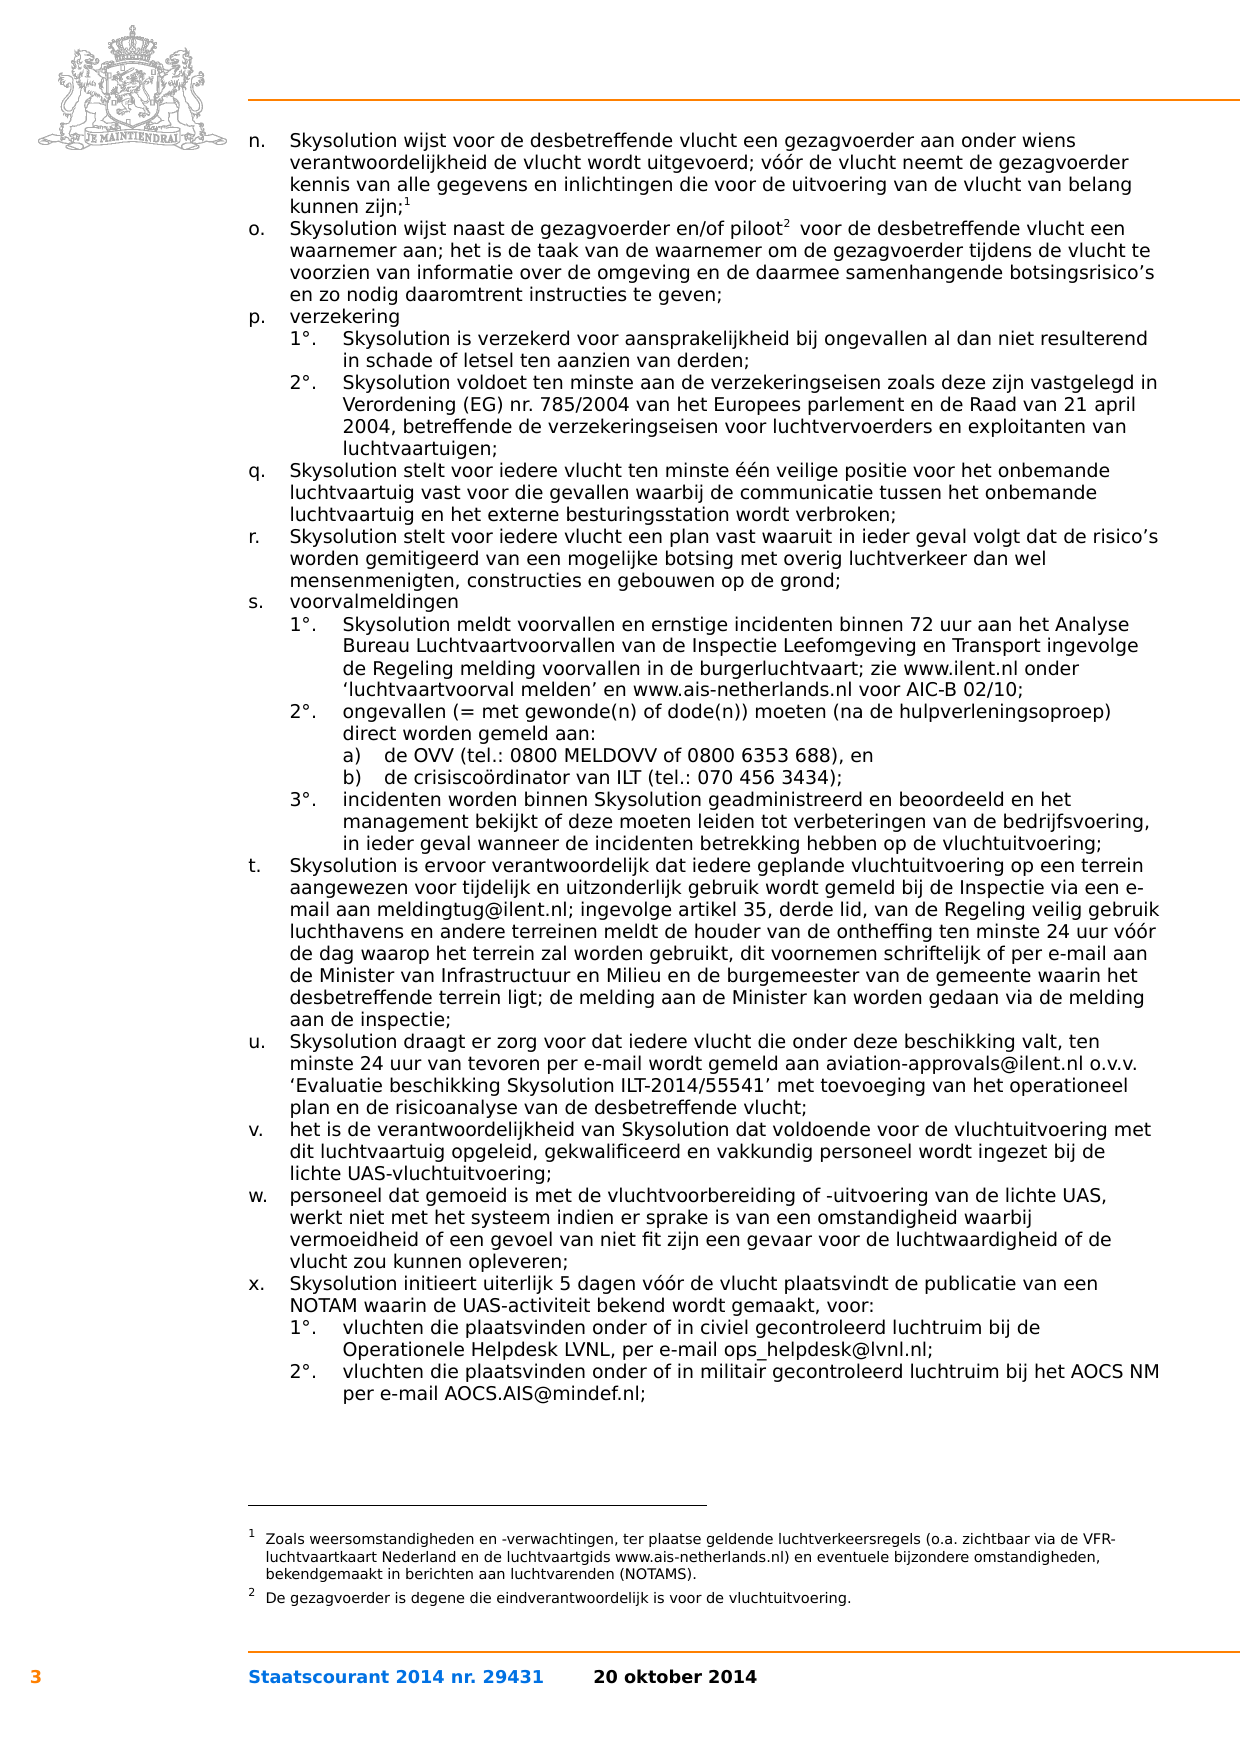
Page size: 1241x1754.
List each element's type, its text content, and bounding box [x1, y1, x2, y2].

text 2°. vluchten die plaatsvinden onder of in militair gecontroleerd luchtruim bij het AOCS NM per e-mail AOCS.AIS@mindef.nl; [289, 1361, 1163, 1405]
text 2°. Skysolution voldoet ten minste aan de verzekeringseisen zoals deze zijn vastgelegd in Verordening (EG) nr. 785/2004 van het Europees parlement en de Raad van 21 april 2004, betreffende de verzekeringseisen voor luchtvervoerders en exploitanten van luchtvaartuigen; [289, 372, 1163, 459]
text t. Skysolution is ervoor verantwoordelijk dat iedere geplande vluchtuitvoering op een terrein aangewezen voor tijdelijk en uitzonderlijk gebruik wordt gemeld bij de Inspectie via een e-mail aan meldingtug@ilent.nl; ingevolge artikel 35, derde lid, van de Regeling veilig gebruik luchthavens en andere terreinen meldt de houder van de ontheffing ten minste 24 uur vóór de dag waarop het terrein zal worden gebruikt, dit voornemen schriftelijk of per e-mail aan de Minister van Infrastructuur en Milieu en de burgemeester van de gemeente waarin het desbetreffende terrein ligt; de melding aan de Minister kan worden gedaan via de melding aan de inspectie; [248, 855, 1163, 1031]
text 2°. ongevallen (= met gewonde(n) of dode(n)) moeten (na de hulpverleningsoproep) direct worden gemeld aan: [289, 701, 1163, 745]
text u. Skysolution draagt er zorg voor dat iedere vlucht die onder deze beschikking valt, ten minste 24 uur van tevoren per e-mail wordt gemeld aan aviation-approvals@ilent.nl o.v.v. ‘Evaluatie beschikking Skysolution ILT-2014/55541’ met toevoeging van het operationeel plan en de risicoanalyse van de desbetreffende vlucht; [248, 1031, 1163, 1119]
text q. Skysolution stelt voor iedere vlucht ten minste één veilige positie voor het onbemande luchtvaartuig vast voor die gevallen waarbij de communicatie tussen het onbemande luchtvaartuig en het externe besturingsstation wordt verbroken; [248, 459, 1163, 526]
picture [38, 25, 227, 150]
text o. Skysolution wijst naast de gezagvoerder en/of piloot voor de desbetreffende vlucht een waarnemer aan; het is de taak van de waarnemer om de gezagvoerder tijdens de vlucht te voorzien van informatie over de omgeving en de daarmee samenhangende botsingsrisico’s en zo nodig daaromtrent instructies te geven; [248, 218, 1163, 306]
text 1°. Skysolution is verzekerd voor aansprakelijkheid bij ongevallen al dan niet resulterend in schade of letsel ten aanzien van derden; [289, 328, 1163, 372]
text 1°. vluchten die plaatsvinden onder of in civiel gecontroleerd luchtruim bij de Operationele Helpdesk LVNL, per e-mail ops_helpdesk@lvnl.nl; [289, 1317, 1163, 1361]
text 3°. incidenten worden binnen Skysolution geadministreerd en beoordeeld en het management bekijkt of deze moeten leiden tot verbeteringen van de bedrijfsvoering, in ieder geval wanneer de incidenten betrekking hebben op de vluchtuitvoering; [289, 789, 1163, 855]
text Zoals weersomstandigheden en -verwachtingen, ter plaatse geldende luchtverkeersregels (o.a. zichtbaar via de VFR-luchtvaartkaart Nederland en de luchtvaartgids www.ais-netherlands.nl) en eventuele bijzondere omstandigheden, bekendgemaakt in berichten aan luchtvarenden (NOTAMS). [248, 1527, 1163, 1583]
text s. voorvalmeldingen [248, 591, 1163, 613]
text a) de OVV (tel.: 0800 MELDOVV of 0800 6353 688), en [342, 745, 1163, 767]
text v. het is de verantwoordelijkheid van Skysolution dat voldoende voor de vluchtuitvoering met dit luchtvaartuig opgeleid, gekwalificeerd en vakkundig personeel wordt ingezet bij de lichte UAS-vluchtuitvoering; [248, 1119, 1163, 1185]
text p. verzekering [248, 306, 1163, 328]
text 1°. Skysolution meldt voorvallen en ernstige incidenten binnen 72 uur aan het Analyse Bureau Luchtvaartvoorvallen van de Inspectie Leefomgeving en Transport ingevolge de Regeling melding voorvallen in de burgerluchtvaart; zie www.ilent.nl onder ‘luchtvaartvoorval melden’ en www.ais-netherlands.nl voor AIC-B 02/10; [289, 613, 1163, 701]
text n. Skysolution wijst voor de desbetreffende vlucht een gezagvoerder aan onder wiens verantwoordelijkheid de vlucht wordt uitgevoerd; vóór de vlucht neemt de gezagvoerder kennis van alle gegevens en inlichtingen die voor de uitvoering van de vlucht van belang kunnen zijn; [248, 130, 1163, 218]
text r. Skysolution stelt voor iedere vlucht een plan vast waaruit in ieder geval volgt dat de risico’s worden gemitigeerd van een mogelijke botsing met overig luchtverkeer dan wel mensenmenigten, constructies en gebouwen op de grond; [248, 526, 1163, 591]
text b) de crisiscoördinator van ILT (tel.: 070 456 3434); [342, 767, 1163, 789]
text De gezagvoerder is degene die eindverantwoordelijk is voor de vluchtuitvoering. [248, 1586, 1163, 1608]
text x. Skysolution initieert uiterlijk 5 dagen vóór de vlucht plaatsvindt de publicatie van een NOTAM waarin de UAS-activiteit bekend wordt gemaakt, voor: [248, 1273, 1163, 1317]
text w. personeel dat gemoeid is met de vluchtvoorbereiding of -uitvoering van de lichte UAS, werkt niet met het systeem indien er sprake is van een omstandigheid waarbij vermoeidheid of een gevoel van niet fit zijn een gevaar voor de luchtwaardigheid of de vlucht zou kunnen opleveren; [248, 1185, 1163, 1273]
